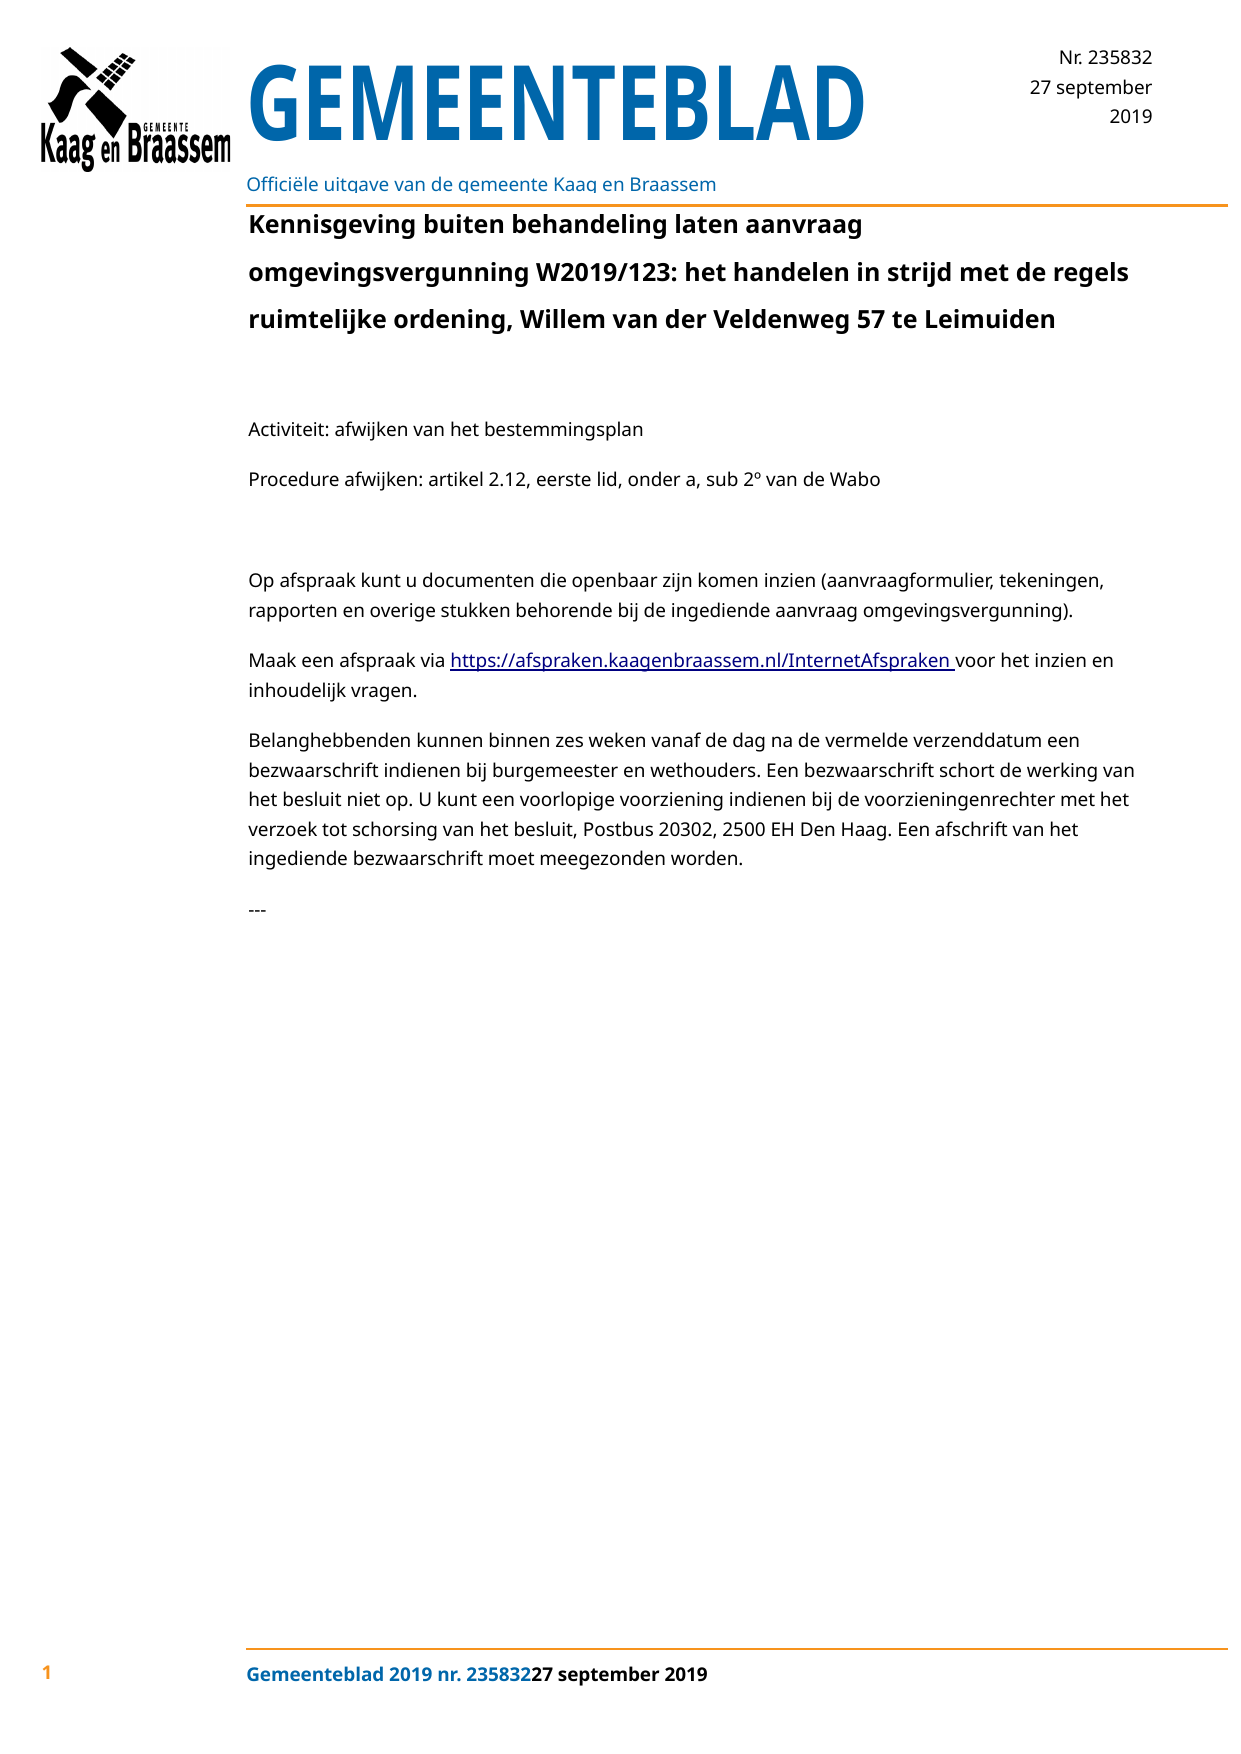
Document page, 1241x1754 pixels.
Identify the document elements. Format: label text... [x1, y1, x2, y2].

text Procedure afwijken: artikel 2.12, eerste lid, onder a, sub 2º van de Wabo [248, 466, 1152, 492]
text Op afspraak kunt u documenten die openbaar zijn komen inzien (aanvraagformulier, tekeningen, rapporten en overige stukken behorende bij de ingediende aanvraag omgevingsvergunning). [248, 567, 1152, 622]
text Belanghebbenden kunnen binnen zes weken vanaf de dag na de vermelde verzenddatum een bezwaarschrift indienen bij burgemeester en wethouders. Een bezwaarschrift schort de werking van het besluit niet op. U kunt een voorlopige voorziening indienen bij de voorzieningenrechter met het verzoek tot schorsing van het besluit, Postbus 20302, 2500 EH Den Haag. Een afschrift van het ingediende bezwaarschrift moet meegezonden worden. [248, 727, 1152, 871]
text Activiteit: afwijken van het bestemmingsplan [248, 416, 1152, 442]
picture [41, 47, 231, 172]
text --- [248, 896, 1152, 922]
text Kennisgeving buiten behandeling laten aanvraag omgevingsvergunning W2019/123: het handelen in strijd met de regels ruimtelijke ordening, Willem van der Veldenweg 57 te Leimuiden [248, 207, 1152, 336]
text Maak een afspraak via https://afspraken.kaagenbraassem.nl/InternetAfspraken voor het inzien en inhoudelijk vragen. [248, 647, 1152, 702]
